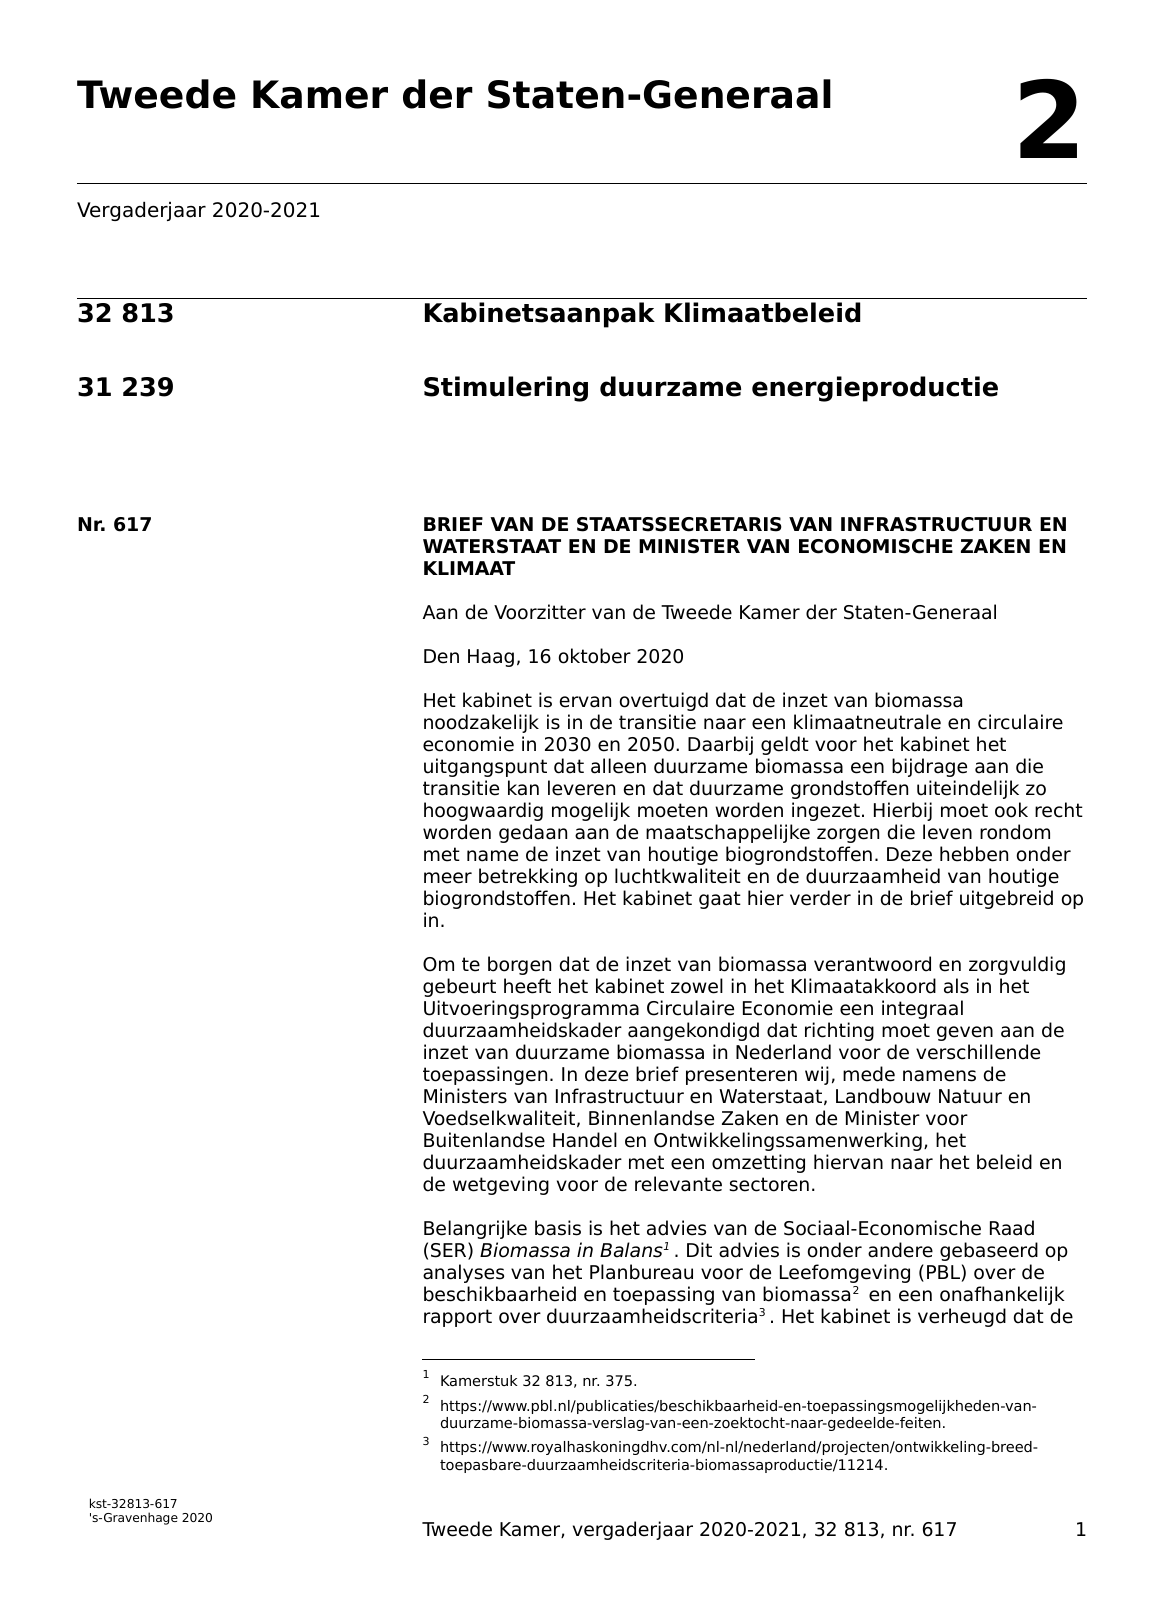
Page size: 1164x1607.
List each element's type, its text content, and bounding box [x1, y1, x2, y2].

text Het kabinet is ervan overtuigd dat de inzet van biomassa noodzakelijk is in de transitie naar een klimaatneutrale en circulaire economie in 2030 en 2050. Daarbij geldt voor het kabinet het uitgangspunt dat alleen duurzame biomassa een bijdrage aan die transitie kan leveren en dat duurzame grondstoffen uiteindelijk zo hoogwaardig mogelijk moeten worden ingezet. Hierbij moet ook recht worden gedaan aan de maatschappelijke zorgen die leven rondom met name de inzet van houtige biogrondstoffen. Deze hebben onder meer betrekking op luchtkwaliteit en de duurzaamheid van houtige biogrondstoffen. Het kabinet gaat hier verder in de brief uitgebreid op in. [422, 690, 1087, 932]
text Den Haag, 16 oktober 2020 [422, 646, 1087, 668]
text 's-Gravenhage 2020 [88, 1511, 323, 1525]
text kst-32813-617 [88, 1497, 323, 1511]
subtitle 32 813 Kabinetsaanpak Klimaatbeleid [77, 299, 1087, 329]
table_cell Vergaderjaar 2020-2021 [77, 184, 1087, 298]
text Aan de Voorzitter van de Tweede Kamer der Staten-Generaal [422, 602, 1087, 624]
text Belangrijke basis is het advies van de Sociaal-Economische Raad (SER) Biomassa in Balans. Dit advies is onder andere gebaseerd op analyses van het Planbureau voor de Leefomgeving (PBL) over de beschikbaarheid en toepassing van biomassa en een onafhankelijk rapport over duurzaamheidscriteria. Het kabinet is verheugd dat de [422, 1218, 1087, 1328]
text https://www.royalhaskoningdhv.com/nl-nl/nederland/projecten/ontwikkeling-breed-toepasbare-duurzaamheidscriteria-biomassaproductie/11214. [422, 1435, 1087, 1474]
subtitle Nr. 617 BRIEF VAN DE STAATSSECRETARIS VAN INFRASTRUCTUUR EN WATERSTAAT EN DE MINISTER VAN ECONOMISCHE ZAKEN EN KLIMAAT [77, 514, 1087, 580]
table_header Tweede Kamer der Staten-Generaal [77, 59, 886, 183]
text https://www.pbl.nl/publicaties/beschikbaarheid-en-toepassingsmogelijkheden-van-duurzame-biomassa-verslag-van-een-zoektocht-naar-gedeelde-feiten. [422, 1393, 1087, 1432]
text Om te borgen dat de inzet van biomassa verantwoord en zorgvuldig gebeurt heeft het kabinet zowel in het Klimaatakkoord als in het Uitvoeringsprogramma Circulaire Economie een integraal duurzaamheidskader aangekondigd dat richting moet geven aan de inzet van duurzame biomassa in Nederland voor de verschillende toepassingen. In deze brief presenteren wij, mede namens de Ministers van Infrastructuur en Waterstaat, Landbouw Natuur en Voedselkwaliteit, Binnenlandse Zaken en de Minister voor Buitenlandse Handel en Ontwikkelingssamenwerking, het duurzaamheidskader met een omzetting hiervan naar het beleid en de wetgeving voor de relevante sectoren. [422, 954, 1087, 1196]
subtitle 31 239 Stimulering duurzame energieproductie [77, 373, 1087, 403]
table_header 2 [886, 59, 1087, 183]
text Kamerstuk 32 813, nr. 375. [422, 1368, 1087, 1391]
